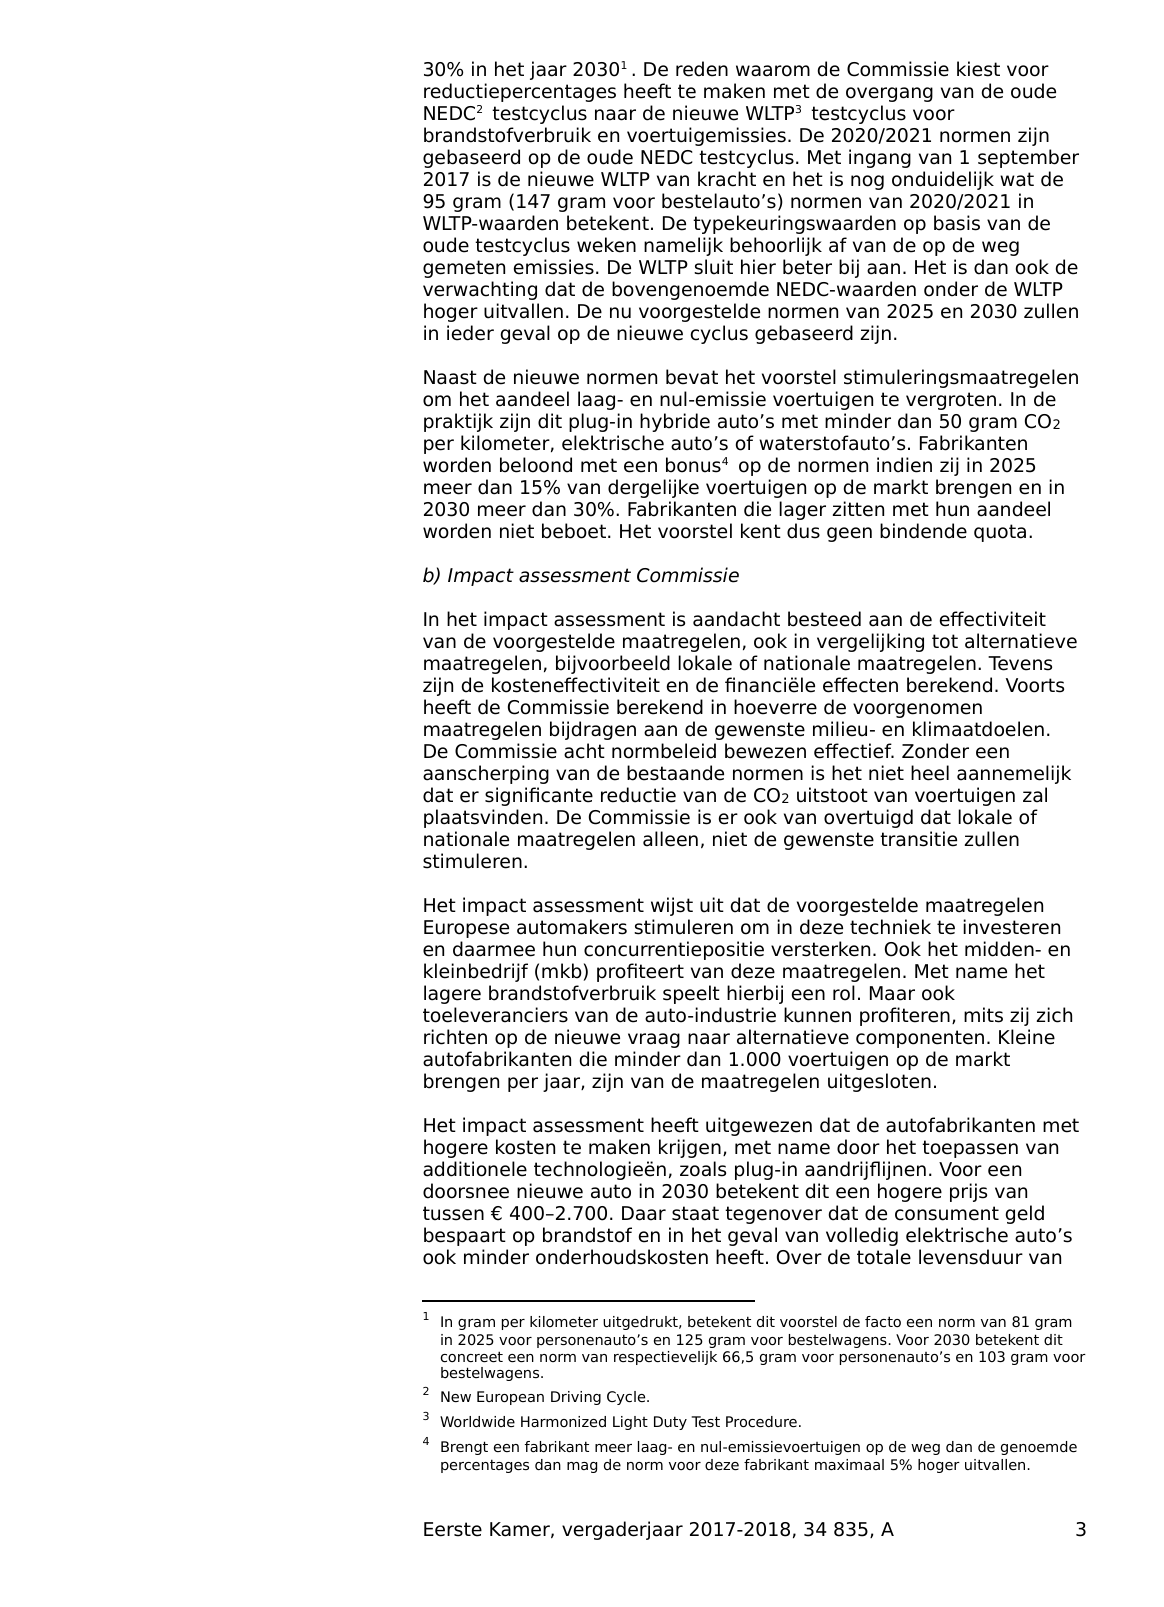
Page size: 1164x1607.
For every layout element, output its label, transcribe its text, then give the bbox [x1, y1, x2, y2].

subtitle b) Impact assessment Commissie [422, 565, 1087, 587]
text De Commissie acht normbeleid bewezen effectief. Zonder een aanscherping van de bestaande normen is het niet heel aannemelijk dat er significante reductie van de CO2 uitstoot van voertuigen zal plaatsvinden. De Commissie is er ook van overtuigd dat lokale of nationale maatregelen alleen, niet de gewenste transitie zullen stimuleren. [422, 741, 1087, 873]
text New European Driving Cycle. [422, 1385, 1087, 1407]
text Brengt een fabrikant meer laag- en nul-emissievoertuigen op de weg dan de genoemde percentages dan mag de norm voor deze fabrikant maximaal 5% hoger uitvallen. [422, 1435, 1087, 1474]
text In gram per kilometer uitgedrukt, betekent dit voorstel de facto een norm van 81 gram in 2025 voor personenauto’s en 125 gram voor bestelwagens. Voor 2030 betekent dit concreet een norm van respectievelijk 66,5 gram voor personenauto’s en 103 gram voor bestelwagens. [422, 1310, 1087, 1382]
text 30% in het jaar 2030. De reden waarom de Commissie kiest voor reductiepercentages heeft te maken met de overgang van de oude NEDC testcyclus naar de nieuwe WLTP testcyclus voor brandstofverbruik en voertuigemissies. De 2020/2021 normen zijn gebaseerd op de oude NEDC testcyclus. Met ingang van 1 september 2017 is de nieuwe WLTP van kracht en het is nog onduidelijk wat de 95 gram (147 gram voor bestelauto’s) normen van 2020/2021 in WLTP-waarden betekent. De typekeuringswaarden op basis van de oude testcyclus weken namelijk behoorlijk af van de op de weg gemeten emissies. De WLTP sluit hier beter bij aan. Het is dan ook de verwachting dat de bovengenoemde NEDC-waarden onder de WLTP hoger uitvallen. De nu voorgestelde normen van 2025 en 2030 zullen in ieder geval op de nieuwe cyclus gebaseerd zijn. [422, 59, 1087, 345]
text In het impact assessment is aandacht besteed aan de effectiviteit van de voorgestelde maatregelen, ook in vergelijking tot alternatieve maatregelen, bijvoorbeeld lokale of nationale maatregelen. Tevens zijn de kosteneffectiviteit en de financiële effecten berekend. Voorts heeft de Commissie berekend in hoeverre de voorgenomen maatregelen bijdragen aan de gewenste milieu- en klimaatdoelen. [422, 609, 1087, 741]
text Worldwide Harmonized Light Duty Test Procedure. [422, 1410, 1087, 1432]
text Naast de nieuwe normen bevat het voorstel stimuleringsmaatregelen om het aandeel laag- en nul-emissie voertuigen te vergroten. In de praktijk zijn dit plug-in hybride auto’s met minder dan 50 gram CO2 per kilometer, elektrische auto’s of waterstofauto’s. Fabrikanten worden beloond met een bonus op de normen indien zij in 2025 meer dan 15% van dergelijke voertuigen op de markt brengen en in 2030 meer dan 30%. Fabrikanten die lager zitten met hun aandeel worden niet beboet. Het voorstel kent dus geen bindende quota. [422, 367, 1087, 543]
text Het impact assessment heeft uitgewezen dat de autofabrikanten met hogere kosten te maken krijgen, met name door het toepassen van additionele technologieën, zoals plug-in aandrijflijnen. Voor een doorsnee nieuwe auto in 2030 betekent dit een hogere prijs van tussen € 400–2.700. Daar staat tegenover dat de consument geld bespaart op brandstof en in het geval van volledig elektrische auto’s ook minder onderhoudskosten heeft. Over de totale levensduur van [422, 1115, 1087, 1269]
text Het impact assessment wijst uit dat de voorgestelde maatregelen Europese automakers stimuleren om in deze techniek te investeren en daarmee hun concurrentiepositie versterken. Ook het midden- en kleinbedrijf (mkb) profiteert van deze maatregelen. Met name het lagere brandstofverbruik speelt hierbij een rol. Maar ook toeleveranciers van de auto-industrie kunnen profiteren, mits zij zich richten op de nieuwe vraag naar alternatieve componenten. Kleine autofabrikanten die minder dan 1.000 voertuigen op de markt brengen per jaar, zijn van de maatregelen uitgesloten. [422, 895, 1087, 1093]
